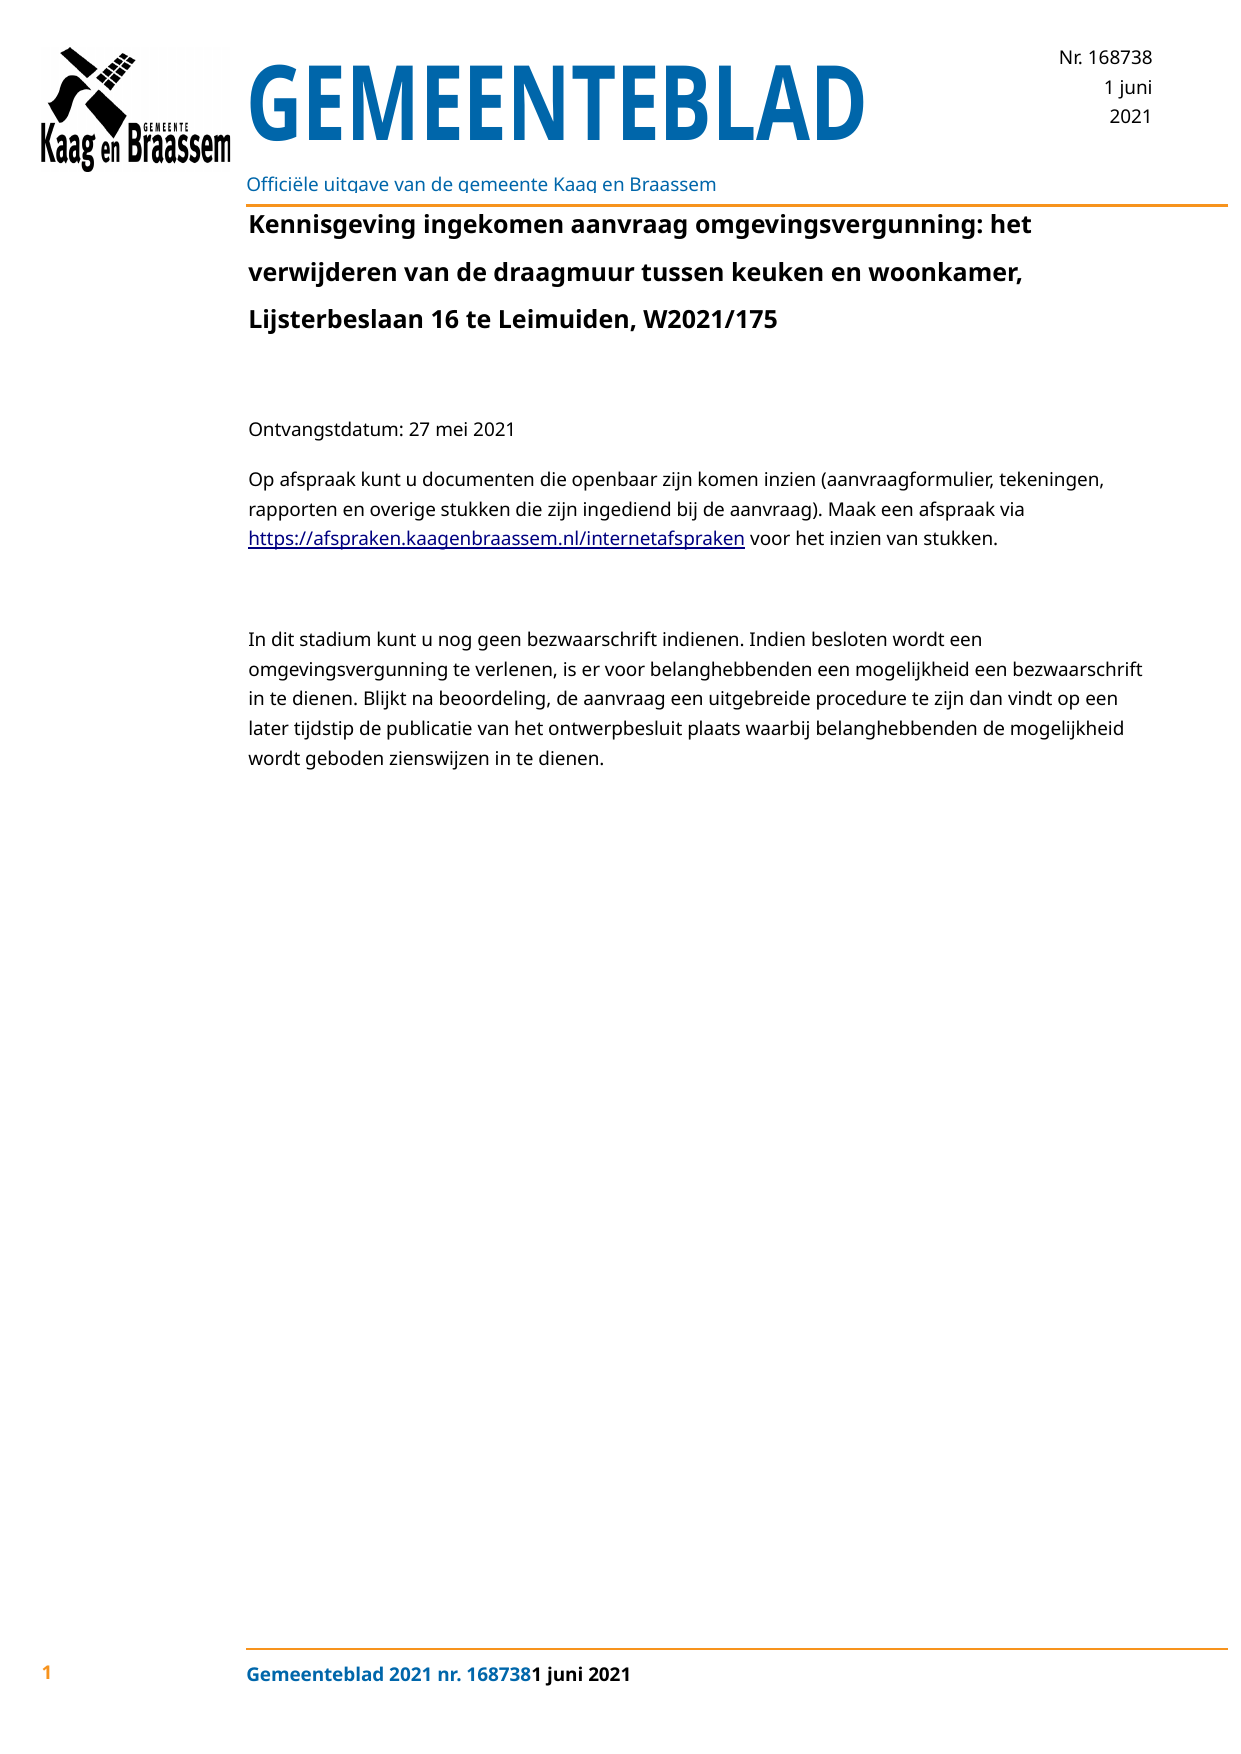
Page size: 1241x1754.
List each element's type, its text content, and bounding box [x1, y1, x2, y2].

text Ontvangstdatum: 27 mei 2021 [248, 416, 1152, 442]
text Op afspraak kunt u documenten die openbaar zijn komen inzien (aanvraagformulier, tekeningen, rapporten en overige stukken die zijn ingediend bij de aanvraag). Maak een afspraak via https://afspraken.kaagenbraassem.nl/internetafspraken voor het inzien van stukken. [248, 466, 1152, 551]
text In dit stadium kunt u nog geen bezwaarschrift indienen. Indien besloten wordt een omgevingsvergunning te verlenen, is er voor belanghebbenden een mogelijkheid een bezwaarschrift in te dienen. Blijkt na beoordeling, de aanvraag een uitgebreide procedure te zijn dan vindt op een later tijdstip de publicatie van het ontwerpbesluit plaats waarbij belanghebbenden de mogelijkheid wordt geboden zienswijzen in te dienen. [248, 626, 1152, 770]
text Kennisgeving ingekomen aanvraag omgevingsvergunning: het verwijderen van de draagmuur tussen keuken en woonkamer, Lijsterbeslaan 16 te Leimuiden, W2021/175 [248, 207, 1152, 336]
picture [41, 47, 231, 172]
